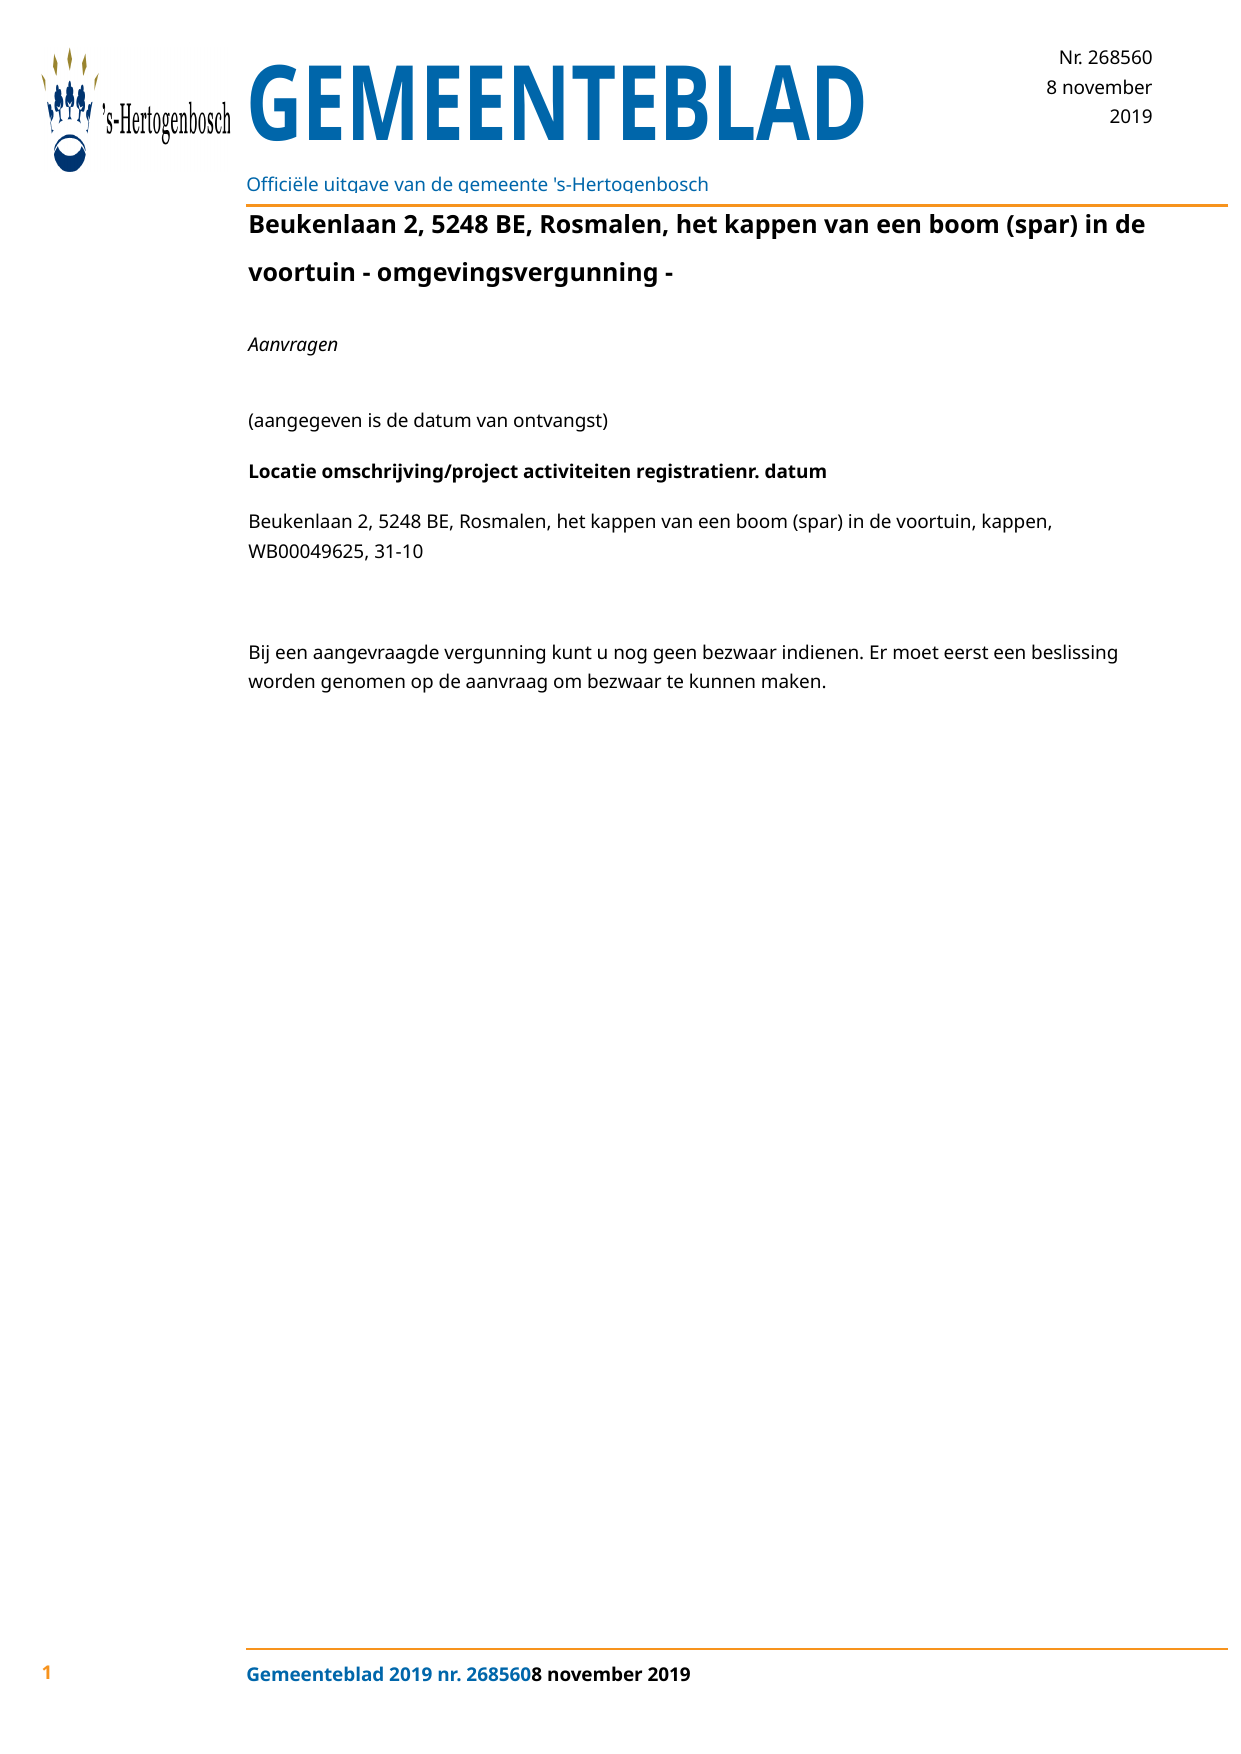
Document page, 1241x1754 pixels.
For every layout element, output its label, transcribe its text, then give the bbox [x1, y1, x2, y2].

text Aanvragen [248, 331, 1152, 357]
text (aangegeven is de datum van ontvangst) [248, 408, 1152, 433]
text Beukenlaan 2, 5248 BE, Rosmalen, het kappen van een boom (spar) in de voortuin, kappen, WB00049625, 31-10 [248, 508, 1152, 564]
text Bij een aangevraagde vergunning kunt u nog geen bezwaar indienen. Er moet eerst een beslissing worden genomen op de aanvraag om bezwaar te kunnen maken. [248, 639, 1152, 694]
picture [41, 47, 231, 172]
text Locatie omschrijving/project activiteiten registratienr. datum [248, 458, 1152, 484]
text Beukenlaan 2, 5248 BE, Rosmalen, het kappen van een boom (spar) in de voortuin - omgevingsvergunning - [248, 207, 1152, 288]
